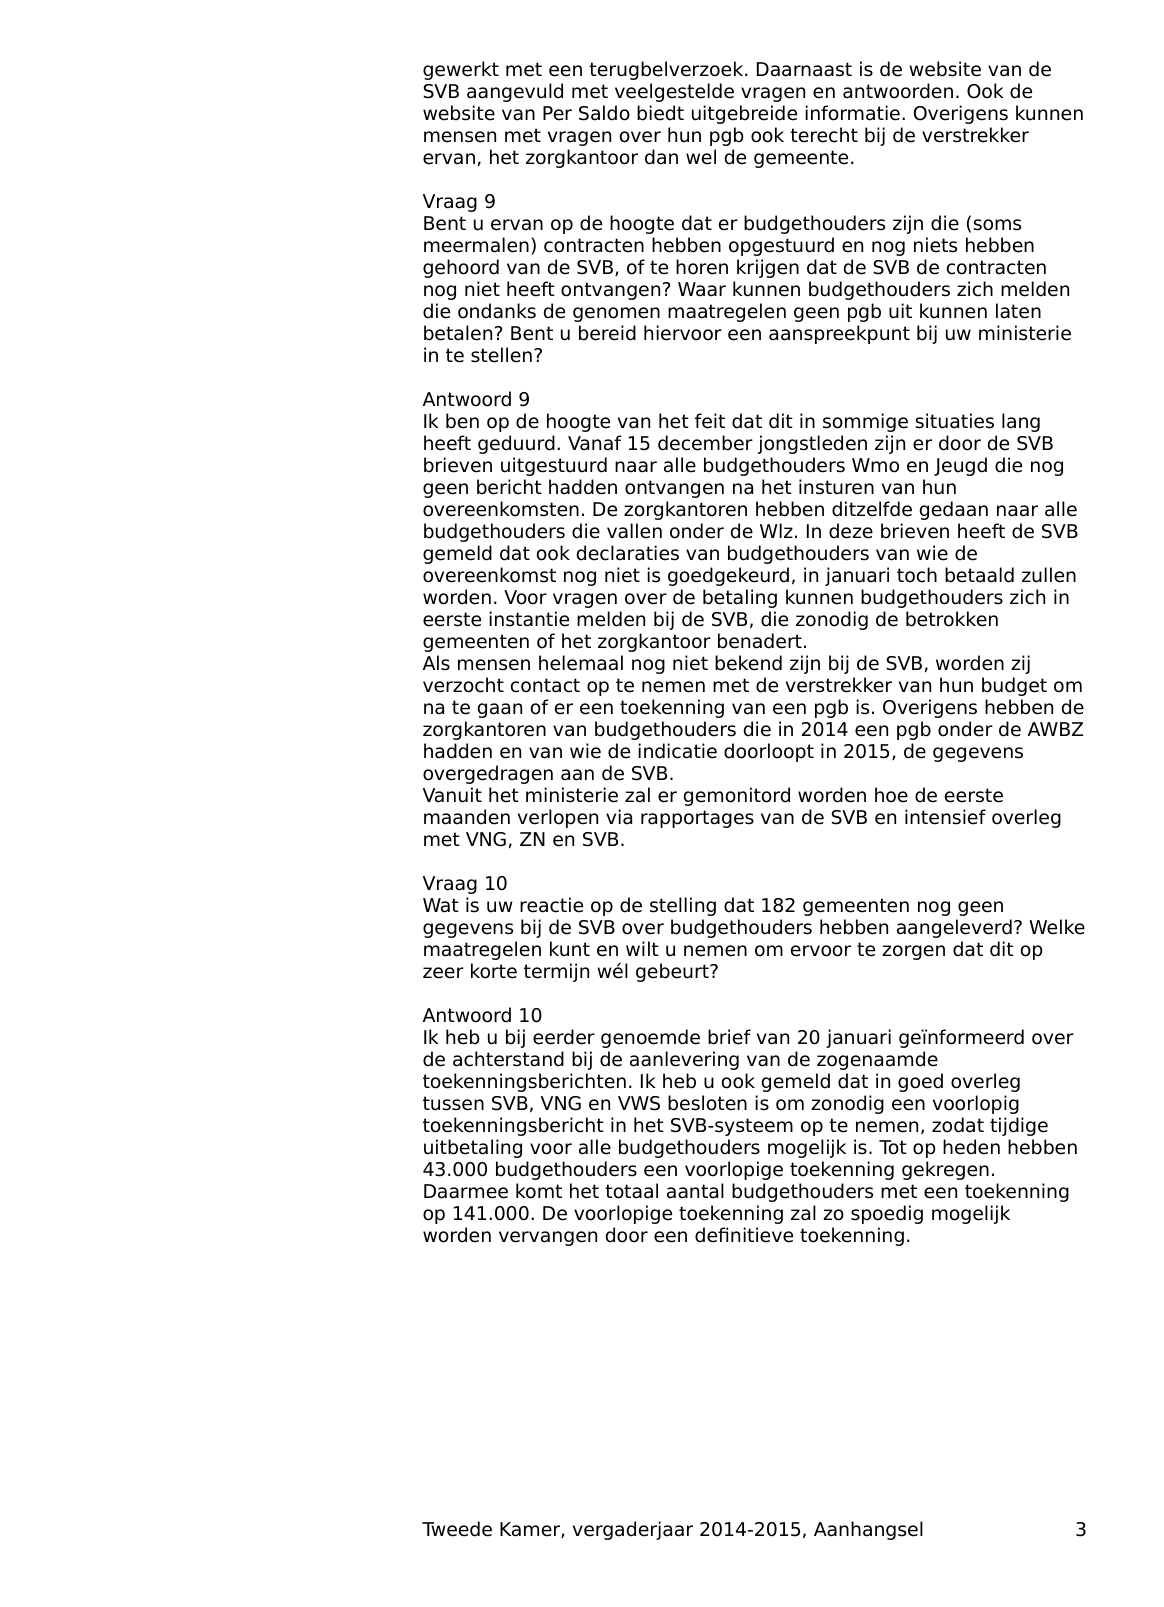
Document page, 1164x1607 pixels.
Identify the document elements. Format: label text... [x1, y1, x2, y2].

text Vraag 9 [422, 191, 1087, 213]
text Vraag 10 [422, 873, 1087, 895]
text Ik heb u bij eerder genoemde brief van 20 januari geïnformeerd over de achterstand bij de aanlevering van de zogenaamde toekenningsberichten. Ik heb u ook gemeld dat in goed overleg tussen SVB, VNG en VWS besloten is om zonodig een voorlopig toekenningsbericht in het SVB-systeem op te nemen, zodat tijdige uitbetaling voor alle budgethouders mogelijk is. Tot op heden hebben 43.000 budgethouders een voorlopige toekenning gekregen. Daarmee komt het totaal aantal budgethouders met een toekenning op 141.000. De voorlopige toekenning zal zo spoedig mogelijk worden vervangen door een definitieve toekenning. [422, 1027, 1087, 1247]
text Ik ben op de hoogte van het feit dat dit in sommige situaties lang heeft geduurd. Vanaf 15 december jongstleden zijn er door de SVB brieven uitgestuurd naar alle budgethouders Wmo en Jeugd die nog geen bericht hadden ontvangen na het insturen van hun overeenkomsten. De zorgkantoren hebben ditzelfde gedaan naar alle budgethouders die vallen onder de Wlz. In deze brieven heeft de SVB gemeld dat ook declaraties van budgethouders van wie de overeenkomst nog niet is goedgekeurd, in januari toch betaald zullen worden. Voor vragen over de betaling kunnen budgethouders zich in eerste instantie melden bij de SVB, die zonodig de betrokken gemeenten of het zorgkantoor benadert. [422, 411, 1087, 653]
text Antwoord 10 [422, 1005, 1087, 1027]
text Antwoord 9 [422, 389, 1087, 411]
text gewerkt met een terugbelverzoek. Daarnaast is de website van de SVB aangevuld met veelgestelde vragen en antwoorden. Ook de website van Per Saldo biedt uitgebreide informatie. Overigens kunnen mensen met vragen over hun pgb ook terecht bij de verstrekker ervan, het zorgkantoor dan wel de gemeente. [422, 59, 1087, 169]
text Wat is uw reactie op de stelling dat 182 gemeenten nog geen gegevens bij de SVB over budgethouders hebben aangeleverd? Welke maatregelen kunt en wilt u nemen om ervoor te zorgen dat dit op zeer korte termijn wél gebeurt? [422, 895, 1087, 983]
text Vanuit het ministerie zal er gemonitord worden hoe de eerste maanden verlopen via rapportages van de SVB en intensief overleg met VNG, ZN en SVB. [422, 785, 1087, 851]
text Als mensen helemaal nog niet bekend zijn bij de SVB, worden zij verzocht contact op te nemen met de verstrekker van hun budget om na te gaan of er een toekenning van een pgb is. Overigens hebben de zorgkantoren van budgethouders die in 2014 een pgb onder de AWBZ hadden en van wie de indicatie doorloopt in 2015, de gegevens overgedragen aan de SVB. [422, 653, 1087, 785]
text Bent u ervan op de hoogte dat er budgethouders zijn die (soms meermalen) contracten hebben opgestuurd en nog niets hebben gehoord van de SVB, of te horen krijgen dat de SVB de contracten nog niet heeft ontvangen? Waar kunnen budgethouders zich melden die ondanks de genomen maatregelen geen pgb uit kunnen laten betalen? Bent u bereid hiervoor een aanspreekpunt bij uw ministerie in te stellen? [422, 213, 1087, 367]
